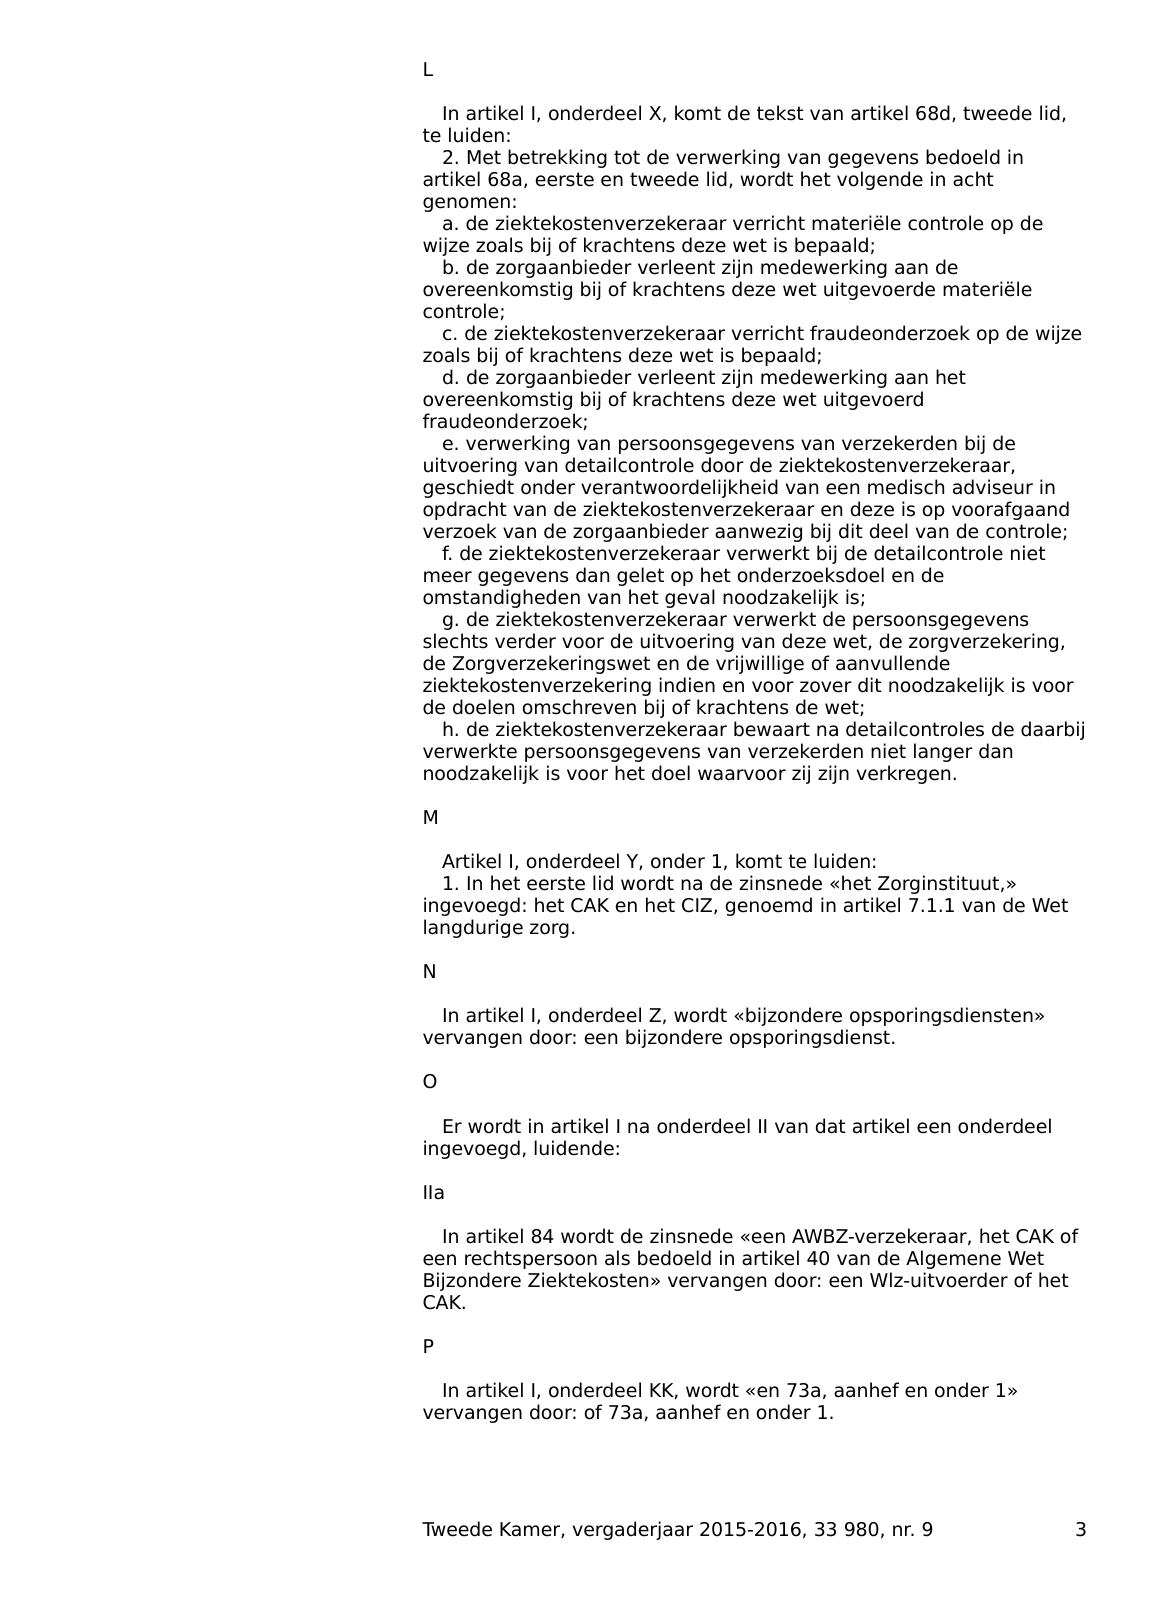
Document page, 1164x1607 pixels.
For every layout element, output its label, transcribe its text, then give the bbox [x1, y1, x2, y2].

text c. de ziektekostenverzekeraar verricht fraudeonderzoek op de wijze zoals bij of krachtens deze wet is bepaald; [422, 323, 1087, 367]
subtitle L [422, 59, 1087, 81]
text b. de zorgaanbieder verleent zijn medewerking aan de overeenkomstig bij of krachtens deze wet uitgevoerde materiële controle; [422, 257, 1087, 323]
text d. de zorgaanbieder verleent zijn medewerking aan het overeenkomstig bij of krachtens deze wet uitgevoerd fraudeonderzoek; [422, 367, 1087, 433]
text 2. Met betrekking tot de verwerking van gegevens bedoeld in artikel 68a, eerste en tweede lid, wordt het volgende in acht genomen: [422, 147, 1087, 213]
subtitle N [422, 961, 1087, 983]
subtitle P [422, 1336, 1087, 1358]
text h. de ziektekostenverzekeraar bewaart na detailcontroles de daarbij verwerkte persoonsgegevens van verzekerden niet langer dan noodzakelijk is voor het doel waarvoor zij zijn verkregen. [422, 719, 1087, 784]
subtitle M [422, 807, 1087, 829]
text e. verwerking van persoonsgegevens van verzekerden bij de uitvoering van detailcontrole door de ziektekostenverzekeraar, geschiedt onder verantwoordelijkheid van een medisch adviseur in opdracht van de ziektekostenverzekeraar en deze is op voorafgaand verzoek van de zorgaanbieder aanwezig bij dit deel van de controle; [422, 433, 1087, 543]
text In artikel 84 wordt de zinsnede «een AWBZ-verzekeraar, het CAK of een rechtspersoon als bedoeld in artikel 40 van de Algemene Wet Bijzondere Ziektekosten» vervangen door: een Wlz-uitvoerder of het CAK. [422, 1226, 1087, 1314]
text In artikel I, onderdeel KK, wordt «en 73a, aanhef en onder 1» vervangen door: of 73a, aanhef en onder 1. [422, 1380, 1087, 1424]
subtitle IIa [422, 1182, 1087, 1204]
subtitle O [422, 1071, 1087, 1093]
text Er wordt in artikel I na onderdeel II van dat artikel een onderdeel ingevoegd, luidende: [422, 1116, 1087, 1159]
text g. de ziektekostenverzekeraar verwerkt de persoonsgegevens slechts verder voor de uitvoering van deze wet, de zorgverzekering, de Zorgverzekeringswet en de vrijwillige of aanvullende ziektekostenverzekering indien en voor zover dit noodzakelijk is voor de doelen omschreven bij of krachtens de wet; [422, 609, 1087, 719]
text f. de ziektekostenverzekeraar verwerkt bij de detailcontrole niet meer gegevens dan gelet op het onderzoeksdoel en de omstandigheden van het geval noodzakelijk is; [422, 543, 1087, 609]
text In artikel I, onderdeel Z, wordt «bijzondere opsporingsdiensten» vervangen door: een bijzondere opsporingsdienst. [422, 1005, 1087, 1049]
text In artikel I, onderdeel X, komt de tekst van artikel 68d, tweede lid, te luiden: [422, 103, 1087, 147]
text 1. In het eerste lid wordt na de zinsnede «het Zorginstituut,» ingevoegd: het CAK en het CIZ, genoemd in artikel 7.1.1 van de Wet langdurige zorg. [422, 873, 1087, 939]
text Artikel I, onderdeel Y, onder 1, komt te luiden: [422, 851, 1087, 873]
text a. de ziektekostenverzekeraar verricht materiële controle op de wijze zoals bij of krachtens deze wet is bepaald; [422, 213, 1087, 257]
